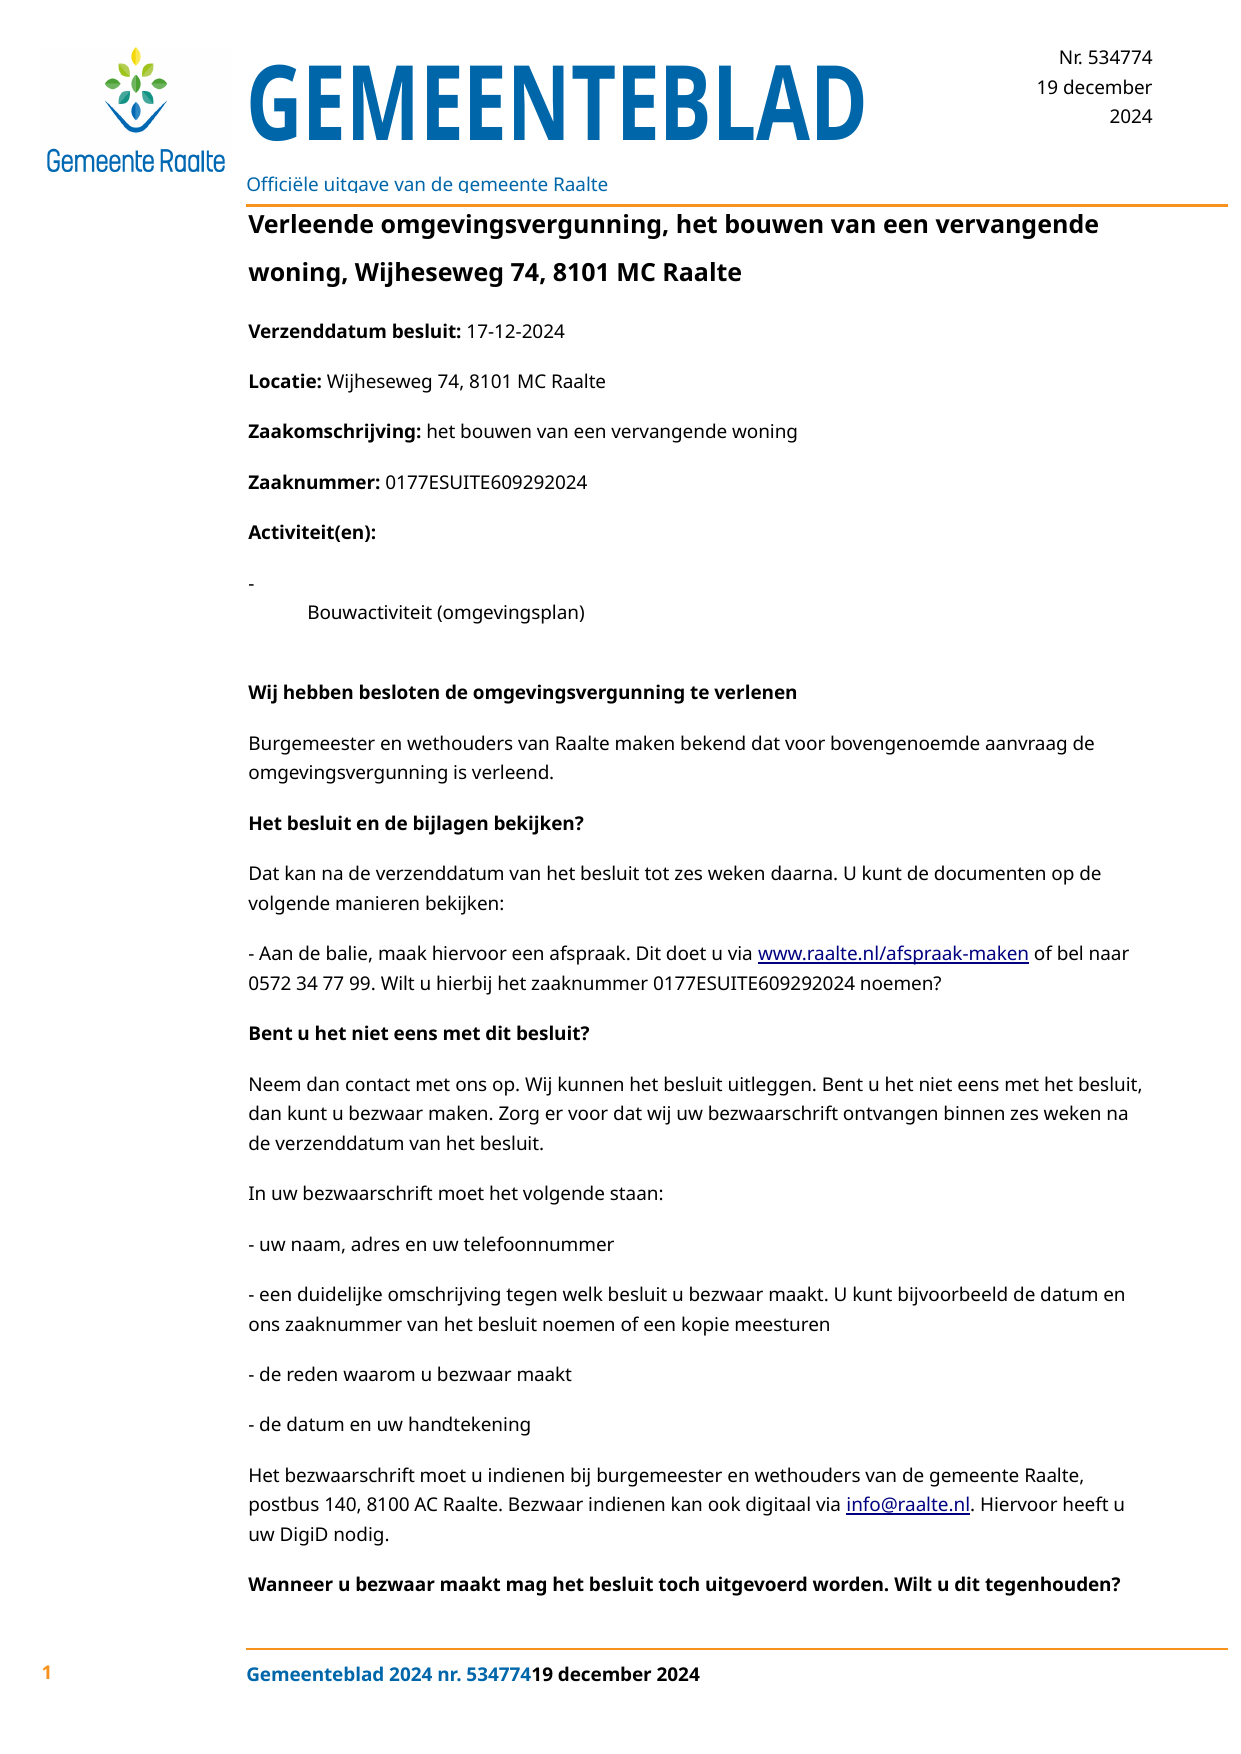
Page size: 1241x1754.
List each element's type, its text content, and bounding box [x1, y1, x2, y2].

text - de reden waarom u bezwaar maakt [248, 1361, 1152, 1387]
text Verzenddatum besluit: 17-12-2024 [248, 318, 1152, 344]
text In uw bezwaarschrift moet het volgende staan: [248, 1180, 1152, 1206]
text Verleende omgevingsvergunning, het bouwen van een vervangende woning, Wijheseweg 74, 8101 MC Raalte [248, 207, 1152, 288]
text Zaaknummer: 0177ESUITE609292024 [248, 469, 1152, 495]
text Burgemeester en wethouders van Raalte maken bekend dat voor bovengenoemde aanvraag de omgevingsvergunning is verleend. [248, 730, 1152, 785]
text Het bezwaarschrift moet u indienen bij burgemeester en wethouders van de gemeente Raalte, postbus 140, 8100 AC Raalte. Bezwaar indienen kan ook digitaal via info@raalte.nl. Hiervoor heeft u uw DigiD nodig. [248, 1462, 1152, 1547]
text - de datum en uw handtekening [248, 1412, 1152, 1437]
text Wij hebben besloten de omgevingsvergunning te verlenen [248, 679, 1152, 705]
text Wanneer u bezwaar maakt mag het besluit toch uitgevoerd worden. Wilt u dit tegenhouden? [248, 1572, 1152, 1597]
text - uw naam, adres en uw telefoonnummer [248, 1231, 1152, 1257]
text - een duidelijke omschrijving tegen welk besluit u bezwaar maakt. U kunt bijvoorbeeld de datum en ons zaaknummer van het besluit noemen of een kopie meesturen [248, 1281, 1152, 1337]
text Neem dan contact met ons op. Wij kunnen het besluit uitleggen. Bent u het niet eens met het besluit, dan kunt u bezwaar maken. Zorg er voor dat wij uw bezwaarschrift ontvangen binnen zes weken na de verzenddatum van het besluit. [248, 1071, 1152, 1156]
text Bent u het niet eens met dit besluit? [248, 1020, 1152, 1046]
text Activiteit(en): [248, 519, 1152, 545]
text Het besluit en de bijlagen bekijken? [248, 810, 1152, 836]
text Locatie: Wijheseweg 74, 8101 MC Raalte [248, 368, 1152, 394]
text Zaakomschrijving: het bouwen van een vervangende woning [248, 419, 1152, 444]
list Bouwactiviteit (omgevingsplan) [248, 599, 1152, 625]
text - Aan de balie, maak hiervoor een afspraak. Dit doet u via www.raalte.nl/afspraak-maken of bel naar 0572 34 77 99. Wilt u hierbij het zaaknummer 0177ESUITE609292024 noemen? [248, 940, 1152, 996]
text Dat kan na de verzenddatum van het besluit tot zes weken daarna. U kunt de documenten op de volgende manieren bekijken: [248, 860, 1152, 916]
picture [41, 47, 231, 172]
